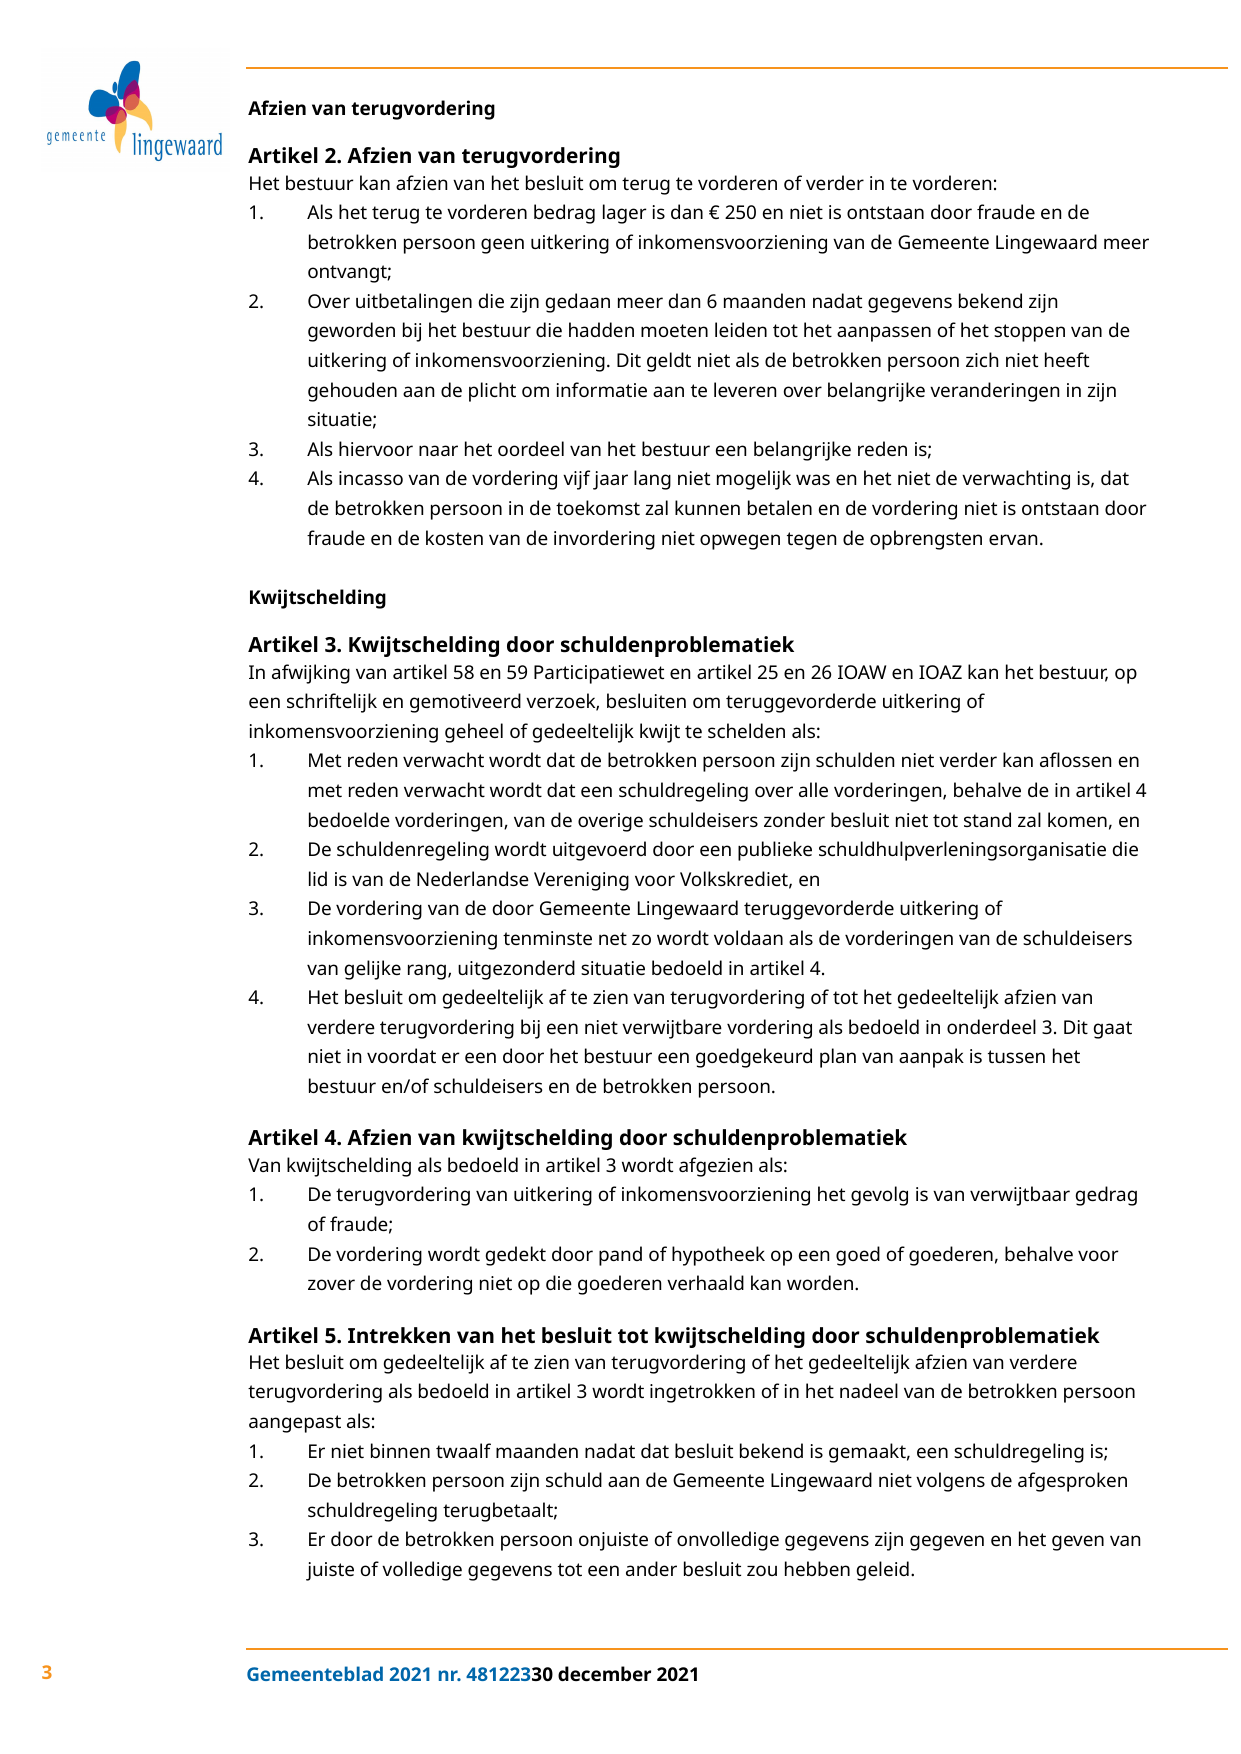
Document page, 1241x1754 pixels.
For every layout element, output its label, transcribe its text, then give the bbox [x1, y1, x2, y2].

list De schuldenregeling wordt uitgevoerd door een publieke schuldhulpverleningsorganisatie die lid is van de Nederlandse Vereniging voor Volkskrediet, en [248, 836, 1152, 892]
list Als incasso van de vordering vijf jaar lang niet mogelijk was en het niet de verwachting is, dat de betrokken persoon in de toekomst zal kunnen betalen en de vordering niet is ontstaan door fraude en de kosten van de invordering niet opwegen tegen de opbrengsten ervan. [248, 466, 1152, 551]
text Artikel 5. Intrekken van het besluit tot kwijtschelding door schuldenproblematiek [248, 1321, 1152, 1349]
text Artikel 4. Afzien van kwijtschelding door schuldenproblematiek [248, 1123, 1152, 1152]
list Er niet binnen twaalf maanden nadat dat besluit bekend is gemaakt, een schuldregeling is; [248, 1438, 1152, 1464]
text Afzien van terugvordering [248, 95, 1152, 121]
list Er door de betrokken persoon onjuiste of onvolledige gegevens zijn gegeven en het geven van juiste of volledige gegevens tot een ander besluit zou hebben geleid. [248, 1527, 1152, 1582]
text Artikel 3. Kwijtschelding door schuldenproblematiek [248, 631, 1152, 659]
text Artikel 2. Afzien van terugvordering [248, 141, 1152, 170]
text Van kwijtschelding als bedoeld in artikel 3 wordt afgezien als: [248, 1152, 1152, 1178]
text Het besluit om gedeeltelijk af te zien van terugvordering of het gedeeltelijk afzien van verdere terugvordering als bedoeld in artikel 3 wordt ingetrokken of in het nadeel van de betrokken persoon aangepast als: [248, 1349, 1152, 1434]
list De terugvordering van uitkering of inkomensvoorziening het gevolg is van verwijtbaar gedrag of fraude; [248, 1182, 1152, 1237]
text Het bestuur kan afzien van het besluit om terug te vorderen of verder in te vorderen: [248, 170, 1152, 196]
list Als hiervoor naar het oordeel van het bestuur een belangrijke reden is; [248, 436, 1152, 462]
list Over uitbetalingen die zijn gedaan meer dan 6 maanden nadat gegevens bekend zijn geworden bij het bestuur die hadden moeten leiden tot het aanpassen of het stoppen van de uitkering of inkomensvoorziening. Dit geldt niet als de betrokken persoon zich niet heeft gehouden aan de plicht om informatie aan te leveren over belangrijke veranderingen in zijn situatie; [248, 288, 1152, 432]
picture [41, 47, 231, 172]
list Het besluit om gedeeltelijk af te zien van terugvordering of tot het gedeeltelijk afzien van verdere terugvordering bij een niet verwijtbare vordering als bedoeld in onderdeel 3. Dit gaat niet in voordat er een door het bestuur een goedgekeurd plan van aanpak is tussen het bestuur en/of schuldeisers en de betrokken persoon. [248, 984, 1152, 1099]
list Als het terug te vorderen bedrag lager is dan € 250 en niet is ontstaan door fraude en de betrokken persoon geen uitkering of inkomensvoorziening van de Gemeente Lingewaard meer ontvangt; [248, 199, 1152, 284]
list De vordering van de door Gemeente Lingewaard teruggevorderde uitkering of inkomensvoorziening tenminste net zo wordt voldaan als de vorderingen van de schuldeisers van gelijke rang, uitgezonderd situatie bedoeld in artikel 4. [248, 896, 1152, 981]
text Kwijtschelding [248, 584, 1152, 610]
list De betrokken persoon zijn schuld aan de Gemeente Lingewaard niet volgens de afgesproken schuldregeling terugbetaalt; [248, 1467, 1152, 1523]
list Met reden verwacht wordt dat de betrokken persoon zijn schulden niet verder kan aflossen en met reden verwacht wordt dat een schuldregeling over alle vorderingen, behalve de in artikel 4 bedoelde vorderingen, van de overige schuldeisers zonder besluit niet tot stand zal komen, en [248, 748, 1152, 833]
list De vordering wordt gedekt door pand of hypotheek op een goed of goederen, behalve voor zover de vordering niet op die goederen verhaald kan worden. [248, 1241, 1152, 1296]
text In afwijking van artikel 58 en 59 Participatiewet en artikel 25 en 26 IOAW en IOAZ kan het bestuur, op een schriftelijk en gemotiveerd verzoek, besluiten om teruggevorderde uitkering of inkomensvoorziening geheel of gedeeltelijk kwijt te schelden als: [248, 659, 1152, 744]
